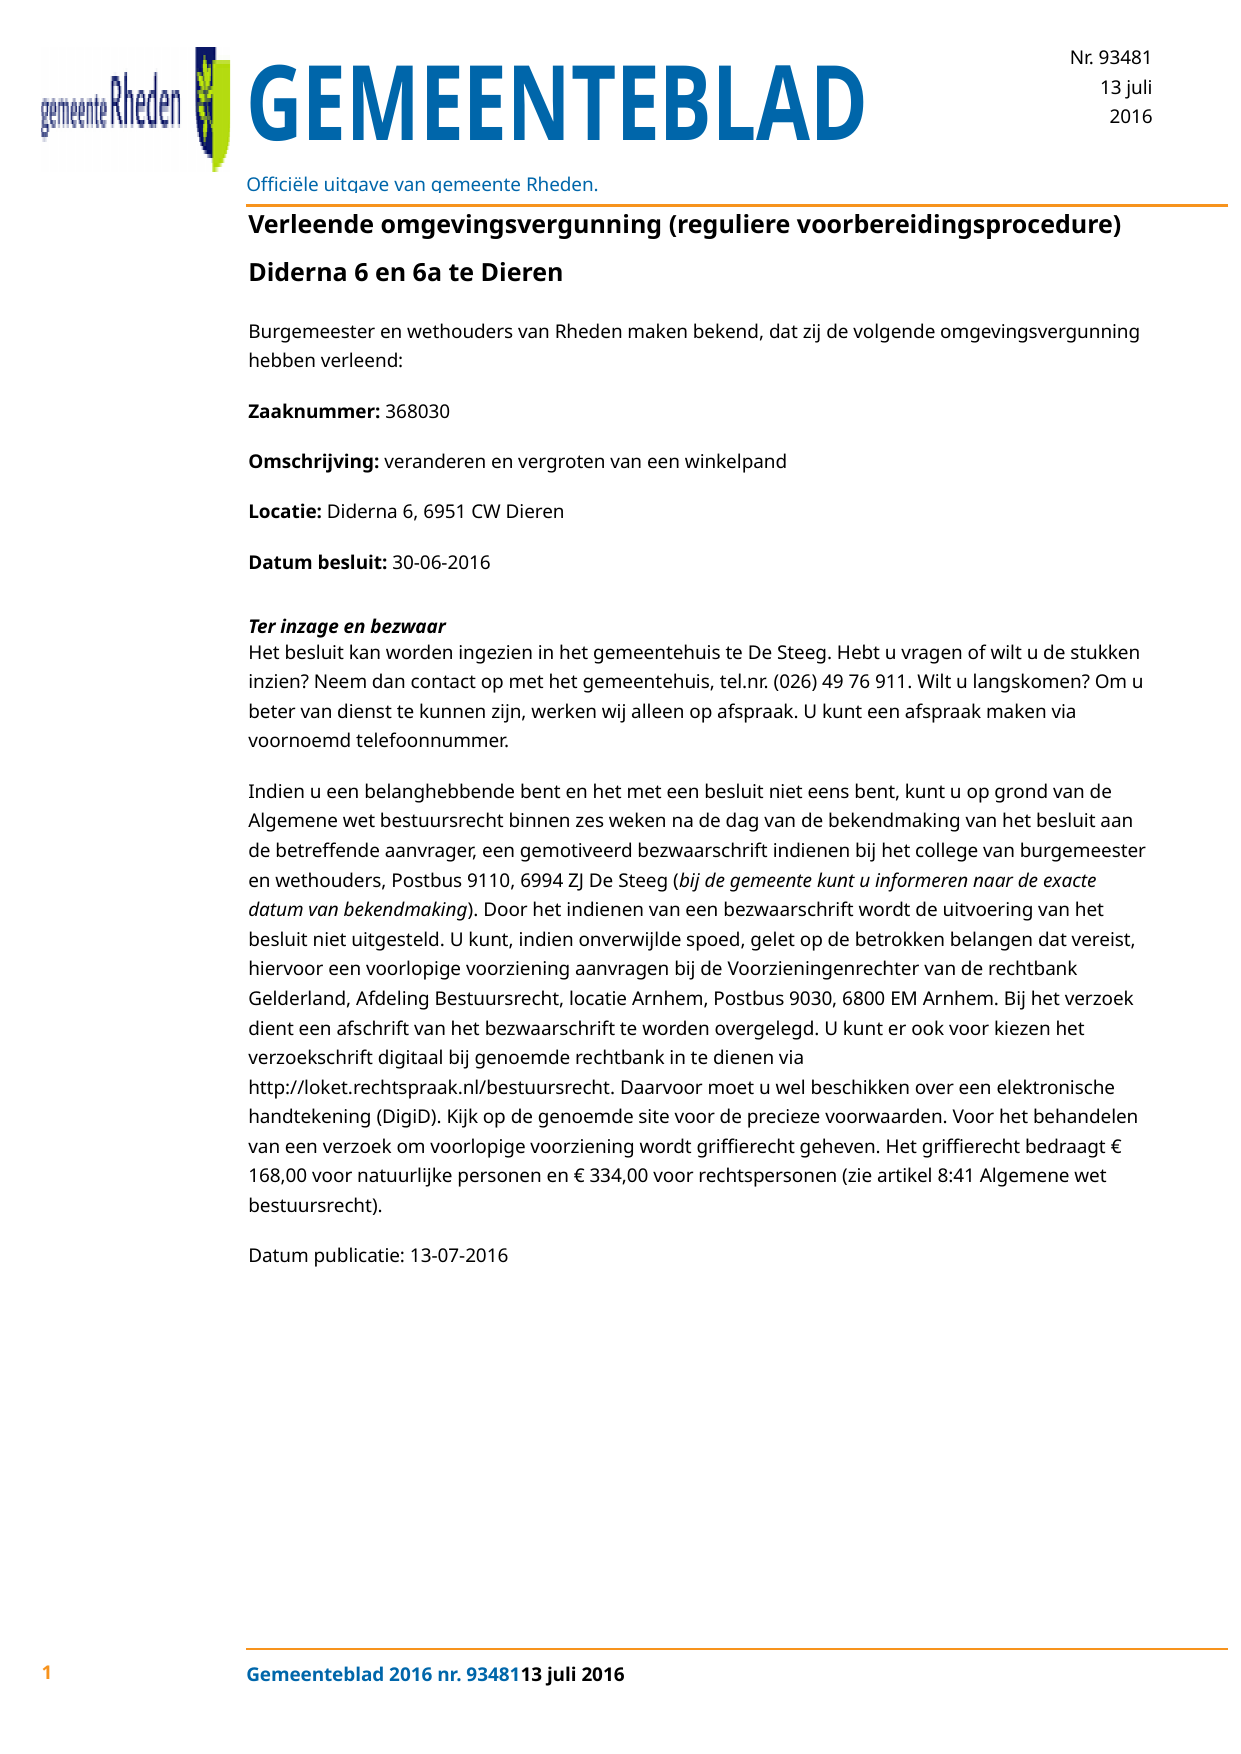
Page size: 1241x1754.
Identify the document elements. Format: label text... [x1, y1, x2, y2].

text Datum publicatie: 13-07-2016 [248, 1243, 1152, 1268]
text Het besluit kan worden ingezien in het gemeentehuis te De Steeg. Hebt u vragen of wilt u de stukken inzien? Neem dan contact op met het gemeentehuis, tel.nr. (026) 49 76 911. Wilt u langskomen? Om u beter van dienst te kunnen zijn, werken wij alleen op afspraak. U kunt een afspraak maken via voornoemd telefoonnummer. [248, 639, 1152, 753]
text Burgemeester en wethouders van Rheden maken bekend, dat zij de volgende omgevingsvergunning hebben verleend: [248, 318, 1152, 373]
picture [41, 47, 231, 172]
text Verleende omgevingsvergunning (reguliere voorbereidingsprocedure) Diderna 6 en 6a te Dieren [248, 207, 1152, 288]
text Zaaknummer: 368030 [248, 398, 1152, 424]
text Datum besluit: 30-06-2016 [248, 549, 1152, 575]
text Indien u een belanghebbende bent en het met een besluit niet eens bent, kunt u op grond van de Algemene wet bestuursrecht binnen zes weken na de dag van de bekendmaking van het besluit aan de betreffende aanvrager, een gemotiveerd bezwaarschrift indienen bij het college van burgemeester en wethouders, Postbus 9110, 6994 ZJ De Steeg (bij de gemeente kunt u informeren naar de exacte datum van bekendmaking). Door het indienen van een bezwaarschrift wordt de uitvoering van het besluit niet uitgesteld. U kunt, indien onverwijlde spoed, gelet op de betrokken belangen dat vereist, hiervoor een voorlopige voorziening aanvragen bij de Voorzieningenrechter van de rechtbank Gelderland, Afdeling Bestuursrecht, locatie Arnhem, Postbus 9030, 6800 EM Arnhem. Bij het verzoek dient een afschrift van het bezwaarschrift te worden overgelegd. U kunt er ook voor kiezen het verzoekschrift digitaal bij genoemde rechtbank in te dienen via http://loket.rechtspraak.nl/bestuursrecht. Daarvoor moet u wel beschikken over een elektronische handtekening (DigiD). Kijk op de genoemde site voor de precieze voorwaarden. Voor het behandelen van een verzoek om voorlopige voorziening wordt griffierecht geheven. Het griffierecht bedraagt € 168,00 voor natuurlijke personen en € 334,00 voor rechtspersonen (zie artikel 8:41 Algemene wet bestuursrecht). [248, 778, 1152, 1218]
text Omschrijving: veranderen en vergroten van een winkelpand [248, 448, 1152, 474]
text Locatie: Diderna 6, 6951 CW Dieren [248, 499, 1152, 524]
text Ter inzage en bezwaar [248, 613, 1152, 639]
